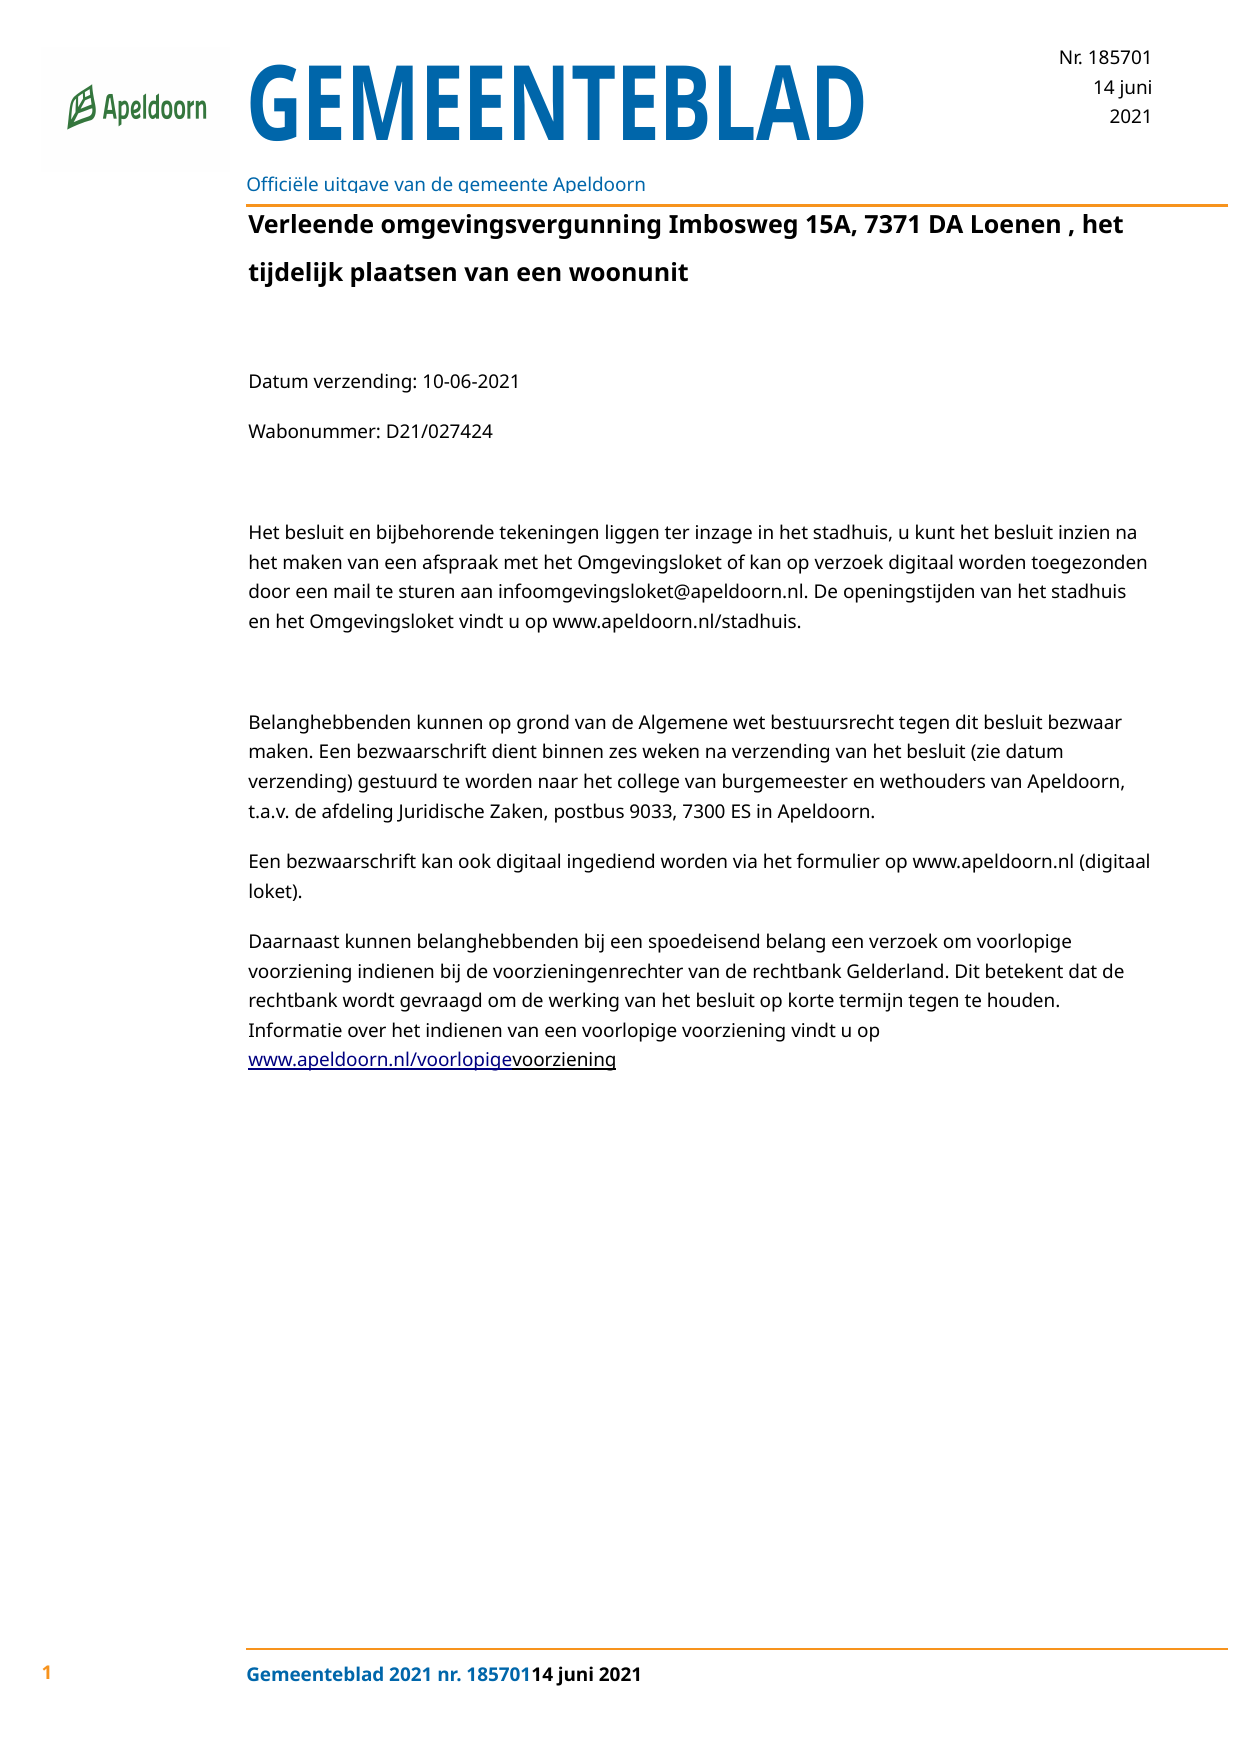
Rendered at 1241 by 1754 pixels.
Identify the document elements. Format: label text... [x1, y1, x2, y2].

text Het besluit en bijbehorende tekeningen liggen ter inzage in het stadhuis, u kunt het besluit inzien na het maken van een afspraak met het Omgevingsloket of kan op verzoek digitaal worden toegezonden door een mail te sturen aan infoomgevingsloket@apeldoorn.nl. De openingstijden van het stadhuis en het Omgevingsloket vindt u op www.apeldoorn.nl/stadhuis. [248, 519, 1152, 634]
picture [41, 47, 231, 172]
text Daarnaast kunnen belanghebbenden bij een spoedeisend belang een verzoek om voorlopige voorziening indienen bij de voorzieningenrechter van de rechtbank Gelderland. Dit betekent dat de rechtbank wordt gevraagd om de werking van het besluit op korte termijn tegen te houden. Informatie over het indienen van een voorlopige voorziening vindt u op www.apeldoorn.nl/voorlopigevoorziening [248, 928, 1152, 1072]
text Een bezwaarschrift kan ook digitaal ingediend worden via het formulier op www.apeldoorn.nl (digitaal loket). [248, 848, 1152, 904]
text Belanghebbenden kunnen op grond van de Algemene wet bestuursrecht tegen dit besluit bezwaar maken. Een bezwaarschrift dient binnen zes weken na verzending van het besluit (zie datum verzending) gestuurd te worden naar het college van burgemeester en wethouders van Apeldoorn, t.a.v. de afdeling Juridische Zaken, postbus 9033, 7300 ES in Apeldoorn. [248, 709, 1152, 824]
text Wabonummer: D21/027424 [248, 419, 1152, 444]
text Datum verzending: 10-06-2021 [248, 368, 1152, 394]
text Verleende omgevingsvergunning Imbosweg 15A, 7371 DA Loenen , het tijdelijk plaatsen van een woonunit [248, 207, 1152, 288]
